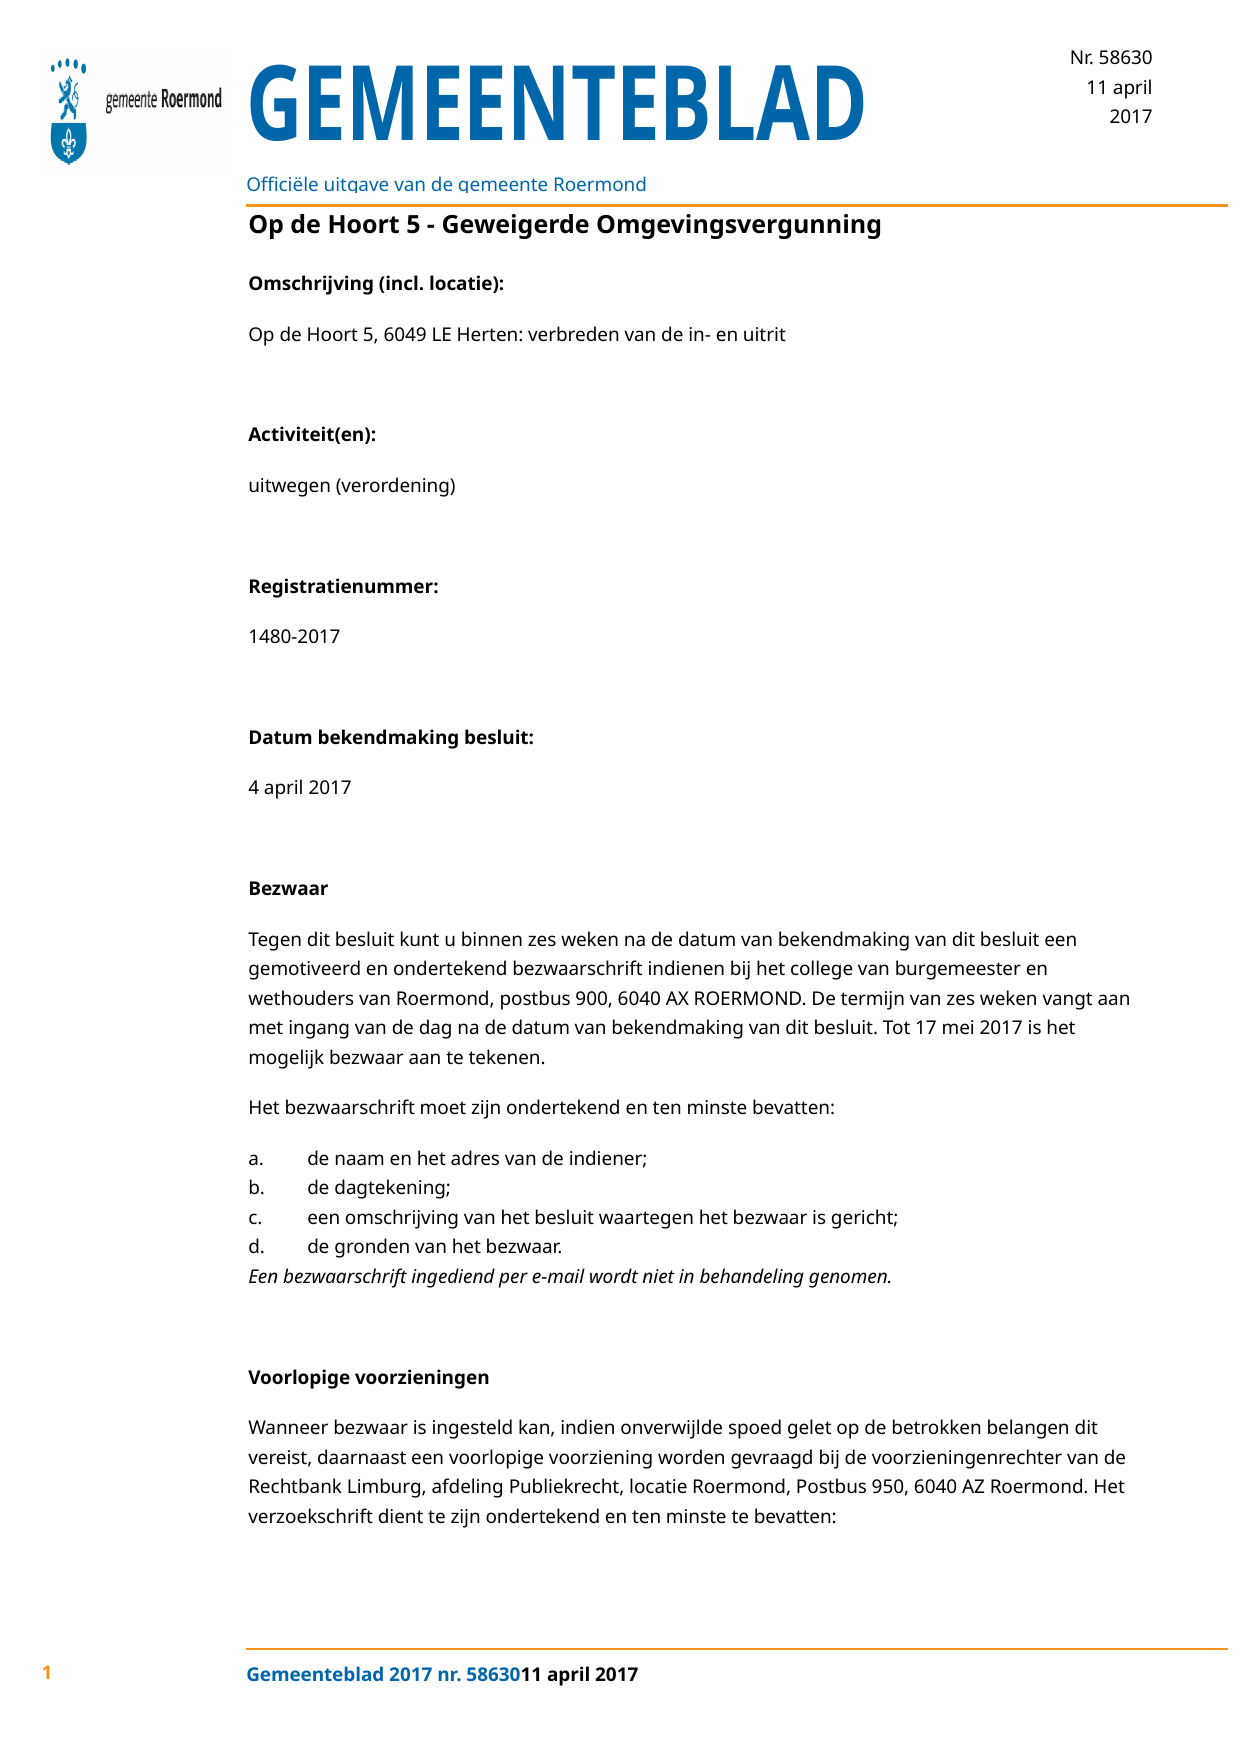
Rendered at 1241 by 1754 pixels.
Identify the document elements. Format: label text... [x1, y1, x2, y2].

text Omschrijving (incl. locatie): [248, 270, 1152, 296]
text Registratienummer: [248, 573, 1152, 598]
picture [41, 47, 231, 172]
text Tegen dit besluit kunt u binnen zes weken na de datum van bekendmaking van dit besluit een gemotiveerd en ondertekend bezwaarschrift indienen bij het college van burgemeester en wethouders van Roermond, postbus 900, 6040 AX ROERMOND. De termijn van zes weken vangt aan met ingang van de dag na de datum van bekendmaking van dit besluit. Tot 17 mei 2017 is het mogelijk bezwaar aan te tekenen. [248, 926, 1152, 1070]
list de dagtekening; [248, 1174, 1152, 1200]
text Op de Hoort 5, 6049 LE Herten: verbreden van de in- en uitrit [248, 321, 1152, 346]
text Bezwaar [248, 875, 1152, 901]
text Een bezwaarschrift ingediend per e-mail wordt niet in behandeling genomen. [248, 1263, 1152, 1289]
text 4 april 2017 [248, 774, 1152, 800]
text Op de Hoort 5 - Geweigerde Omgevingsvergunning [248, 207, 1152, 241]
text Activiteit(en): [248, 422, 1152, 447]
text 1480-2017 [248, 623, 1152, 649]
text Voorlopige voorzieningen [248, 1364, 1152, 1390]
text uitwegen (verordening) [248, 472, 1152, 498]
text Het bezwaarschrift moet zijn ondertekend en ten minste bevatten: [248, 1094, 1152, 1120]
list de naam en het adres van de indiener; [248, 1145, 1152, 1171]
list een omschrijving van het besluit waartegen het bezwaar is gericht; [248, 1204, 1152, 1230]
list de gronden van het bezwaar. [248, 1234, 1152, 1259]
text Wanneer bezwaar is ingesteld kan, indien onverwijlde spoed gelet op de betrokken belangen dit vereist, daarnaast een voorlopige voorziening worden gevraagd bij de voorzieningenrechter van de Rechtbank Limburg, afdeling Publiekrecht, locatie Roermond, Postbus 950, 6040 AZ Roermond. Het verzoekschrift dient te zijn ondertekend en ten minste te bevatten: [248, 1414, 1152, 1529]
text Datum bekendmaking besluit: [248, 724, 1152, 750]
